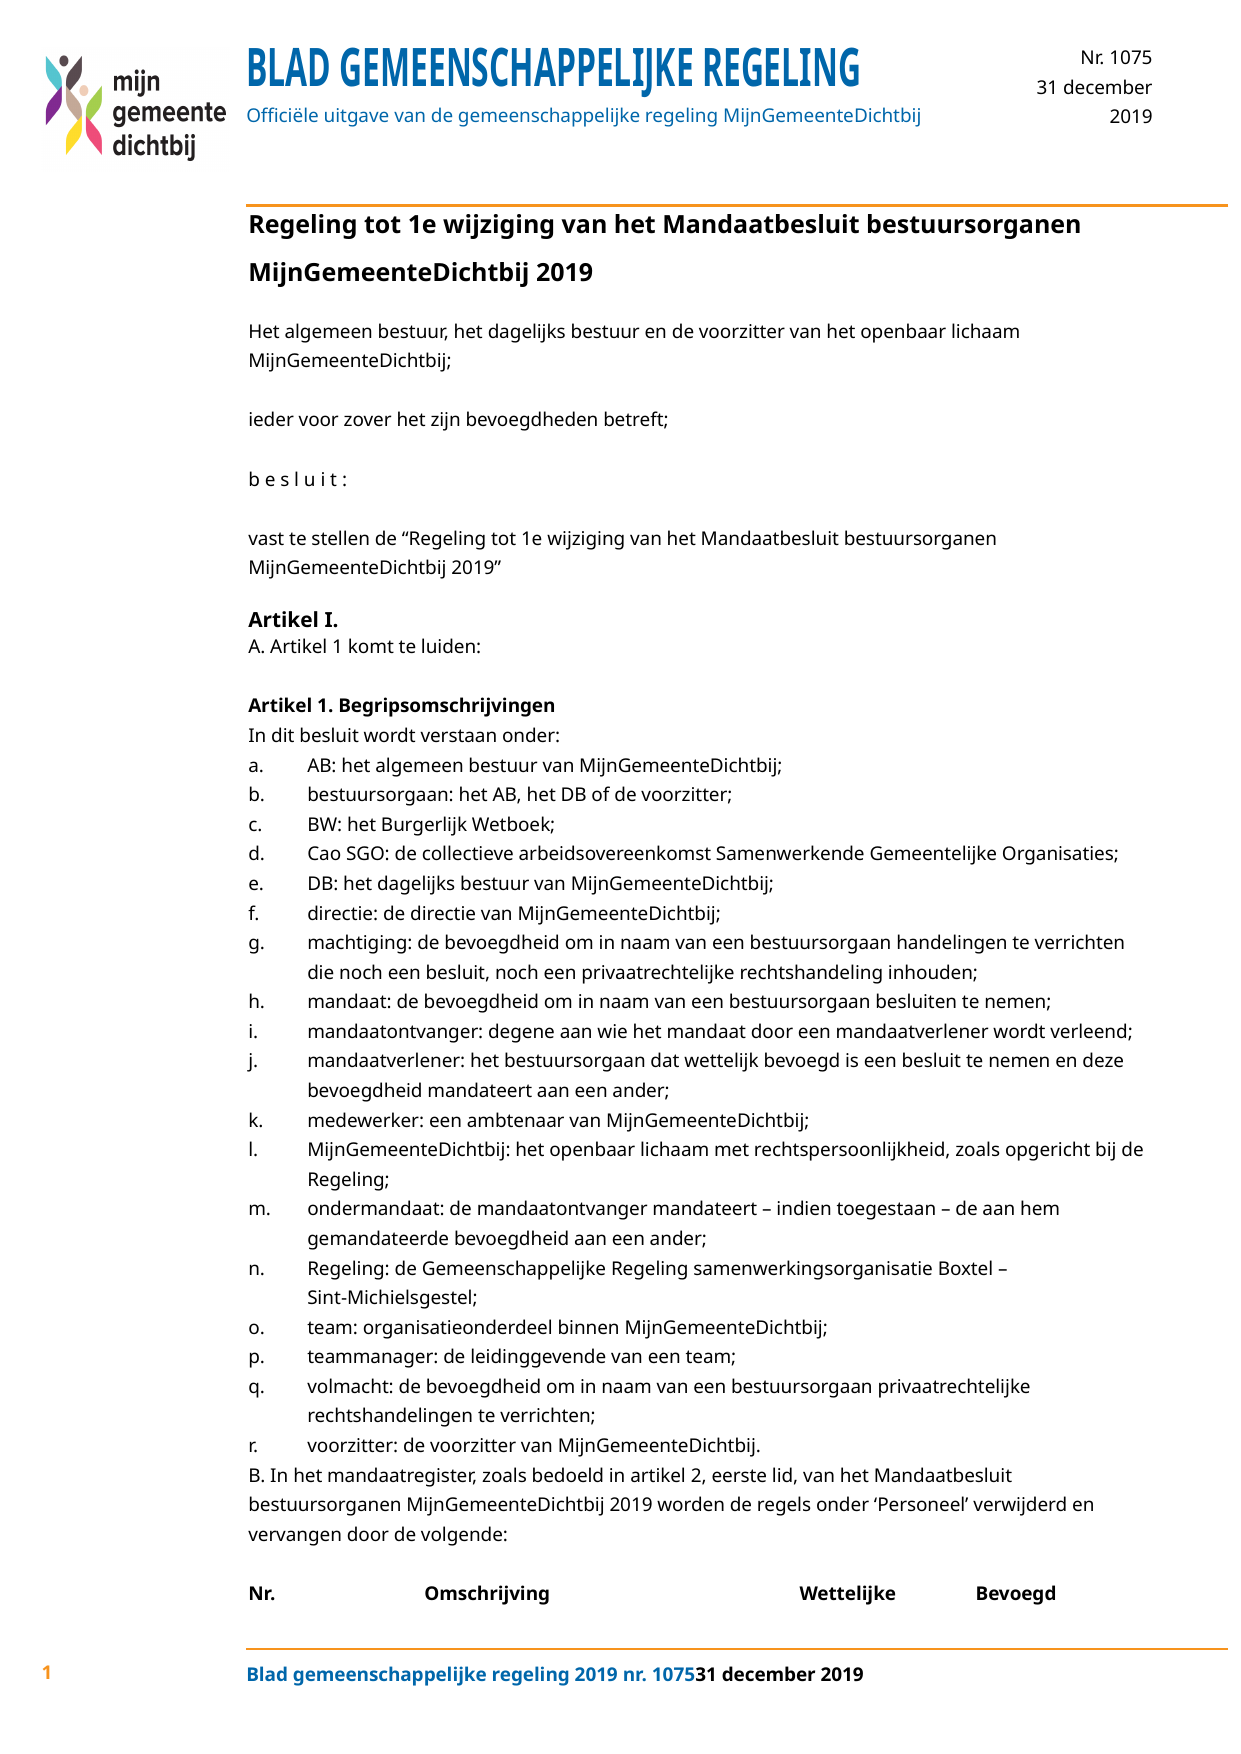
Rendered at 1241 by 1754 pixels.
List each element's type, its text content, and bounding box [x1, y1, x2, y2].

list mandaat: de bevoegdheid om in naam van een bestuursorgaan besluiten te nemen; [248, 988, 1152, 1014]
list bestuursorgaan: het AB, het DB of de voorzitter; [248, 781, 1152, 807]
list directie: de directie van MijnGemeenteDichtbij; [248, 900, 1152, 925]
table_header Bevoegd [975, 1580, 1152, 1606]
list ondermandaat: de mandaatontvanger mandateert – indien toegestaan – de aan hem gemandateerde bevoegdheid aan een ander; [248, 1196, 1152, 1251]
table_header Nr. [248, 1580, 424, 1606]
table_header Omschrijving [424, 1580, 799, 1606]
text vast te stellen de “Regeling tot 1e wijziging van het Mandaatbesluit bestuursorganen MijnGemeenteDichtbij 2019” [248, 525, 1152, 580]
text A. Artikel 1 komt te luiden: [248, 633, 1152, 659]
table_header Wettelijke [799, 1580, 975, 1606]
list team: organisatieonderdeel binnen MijnGemeenteDichtbij; [248, 1314, 1152, 1339]
list AB: het algemeen bestuur van MijnGemeenteDichtbij; [248, 752, 1152, 777]
list mandaatverlener: het bestuursorgaan dat wettelijk bevoegd is een besluit te nemen en deze bevoegdheid mandateert aan een ander; [248, 1048, 1152, 1103]
list DB: het dagelijks bestuur van MijnGemeenteDichtbij; [248, 870, 1152, 896]
text ieder voor zover het zijn bevoegdheden betreft; [248, 407, 1152, 432]
list Regeling: de Gemeenschappelijke Regeling samenwerkingsorganisatie Boxtel – Sint‑Michielsgestel; [248, 1255, 1152, 1310]
text b e s l u i t : [248, 466, 1152, 492]
list BW: het Burgerlijk Wetboek; [248, 811, 1152, 837]
text B. In het mandaatregister, zoals bedoeld in artikel 2, eerste lid, van het Mandaatbesluit bestuursorganen MijnGemeenteDichtbij 2019 worden de regels onder ‘Personeel’ verwijderd en vervangen door de volgende: [248, 1462, 1152, 1547]
text Het algemeen bestuur, het dagelijks bestuur en de voorzitter van het openbaar lichaam MijnGemeenteDichtbij; [248, 318, 1152, 373]
list Cao SGO: de collectieve arbeidsovereenkomst Samenwerkende Gemeentelijke Organisaties; [248, 841, 1152, 866]
list machtiging: de bevoegdheid om in naam van een bestuursorgaan handelingen te verrichten die noch een besluit, noch een privaatrechtelijke rechtshandeling inhouden; [248, 929, 1152, 984]
list medewerker: een ambtenaar van MijnGemeenteDichtbij; [248, 1107, 1152, 1132]
list volmacht: de bevoegdheid om in naam van een bestuursorgaan privaatrechtelijke rechtshandelingen te verrichten; [248, 1373, 1152, 1428]
list voorzitter: de voorzitter van MijnGemeenteDichtbij. [248, 1432, 1152, 1458]
text In dit besluit wordt verstaan onder: [248, 722, 1152, 748]
text Artikel 1. Begripsomschrijvingen [248, 693, 1152, 718]
list teammanager: de leidinggevende van een team; [248, 1343, 1152, 1369]
picture [41, 47, 231, 172]
text Artikel I. [248, 605, 1152, 633]
list mandaatontvanger: degene aan wie het mandaat door een mandaatverlener wordt verleend; [248, 1018, 1152, 1044]
text Regeling tot 1e wijziging van het Mandaatbesluit bestuursorganen MijnGemeenteDichtbij 2019 [248, 207, 1152, 288]
list MijnGemeenteDichtbij: het openbaar lichaam met rechtspersoonlijkheid, zoals opgericht bij de Regeling; [248, 1136, 1152, 1192]
